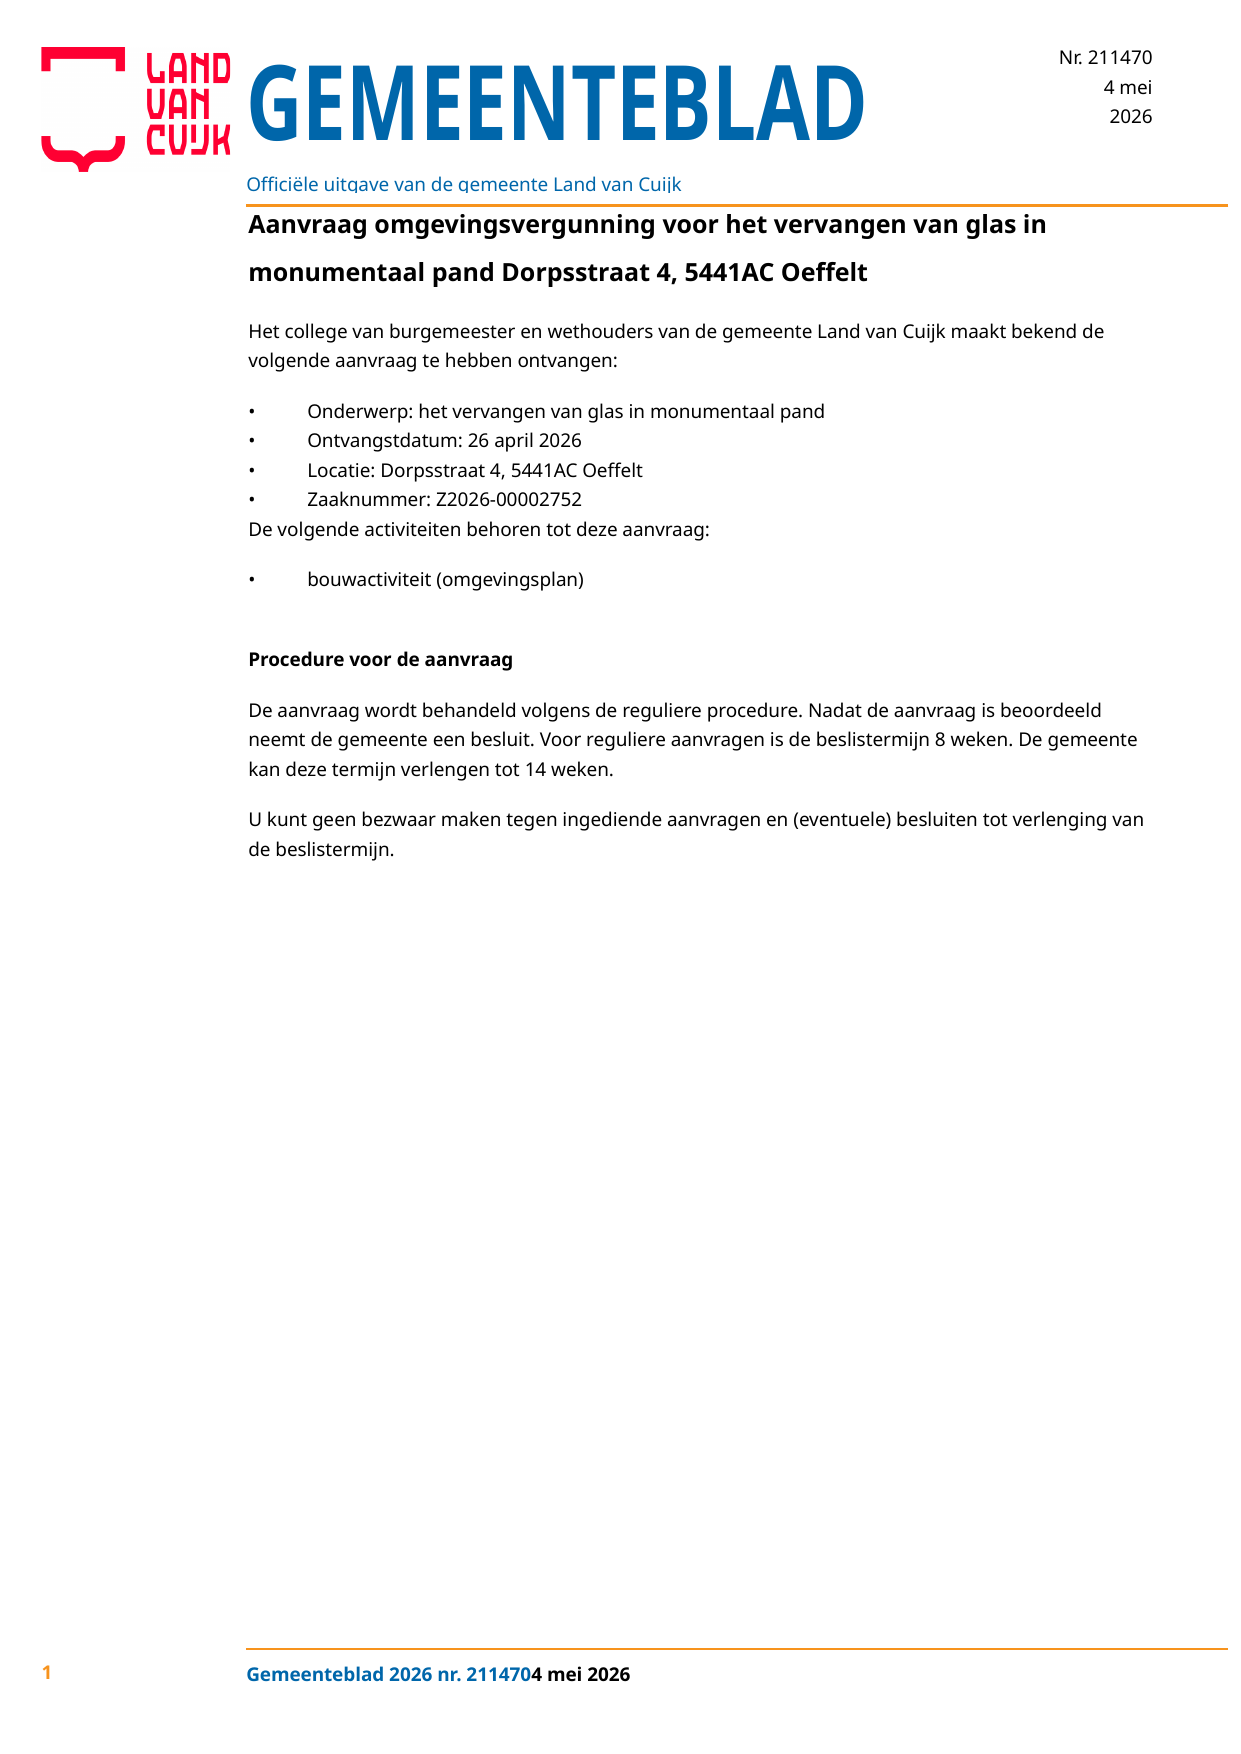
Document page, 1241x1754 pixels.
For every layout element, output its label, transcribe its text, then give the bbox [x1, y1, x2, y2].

list Onderwerp: het vervangen van glas in monumentaal pand [248, 398, 1152, 424]
text Aanvraag omgevingsvergunning voor het vervangen van glas in monumentaal pand Dorpsstraat 4, 5441AC Oeffelt [248, 207, 1152, 288]
text Procedure voor de aanvraag [248, 647, 1152, 672]
text De volgende activiteiten behoren tot deze aanvraag: [248, 516, 1152, 542]
text Het college van burgemeester en wethouders van de gemeente Land van Cuijk maakt bekend de volgende aanvraag te hebben ontvangen: [248, 318, 1152, 373]
list Zaaknummer: Z2026-00002752 [248, 487, 1152, 512]
text U kunt geen bezwaar maken tegen ingediende aanvragen en (eventuele) besluiten tot verlenging van de beslistermijn. [248, 807, 1152, 862]
list Ontvangstdatum: 26 april 2026 [248, 427, 1152, 453]
list Locatie: Dorpsstraat 4, 5441AC Oeffelt [248, 457, 1152, 483]
list bouwactiviteit (omgevingsplan) [248, 567, 1152, 592]
text De aanvraag wordt behandeld volgens de reguliere procedure. Nadat de aanvraag is beoordeeld neemt de gemeente een besluit. Voor reguliere aanvragen is de beslistermijn 8 weken. De gemeente kan deze termijn verlengen tot 14 weken. [248, 697, 1152, 782]
picture [41, 47, 231, 172]
